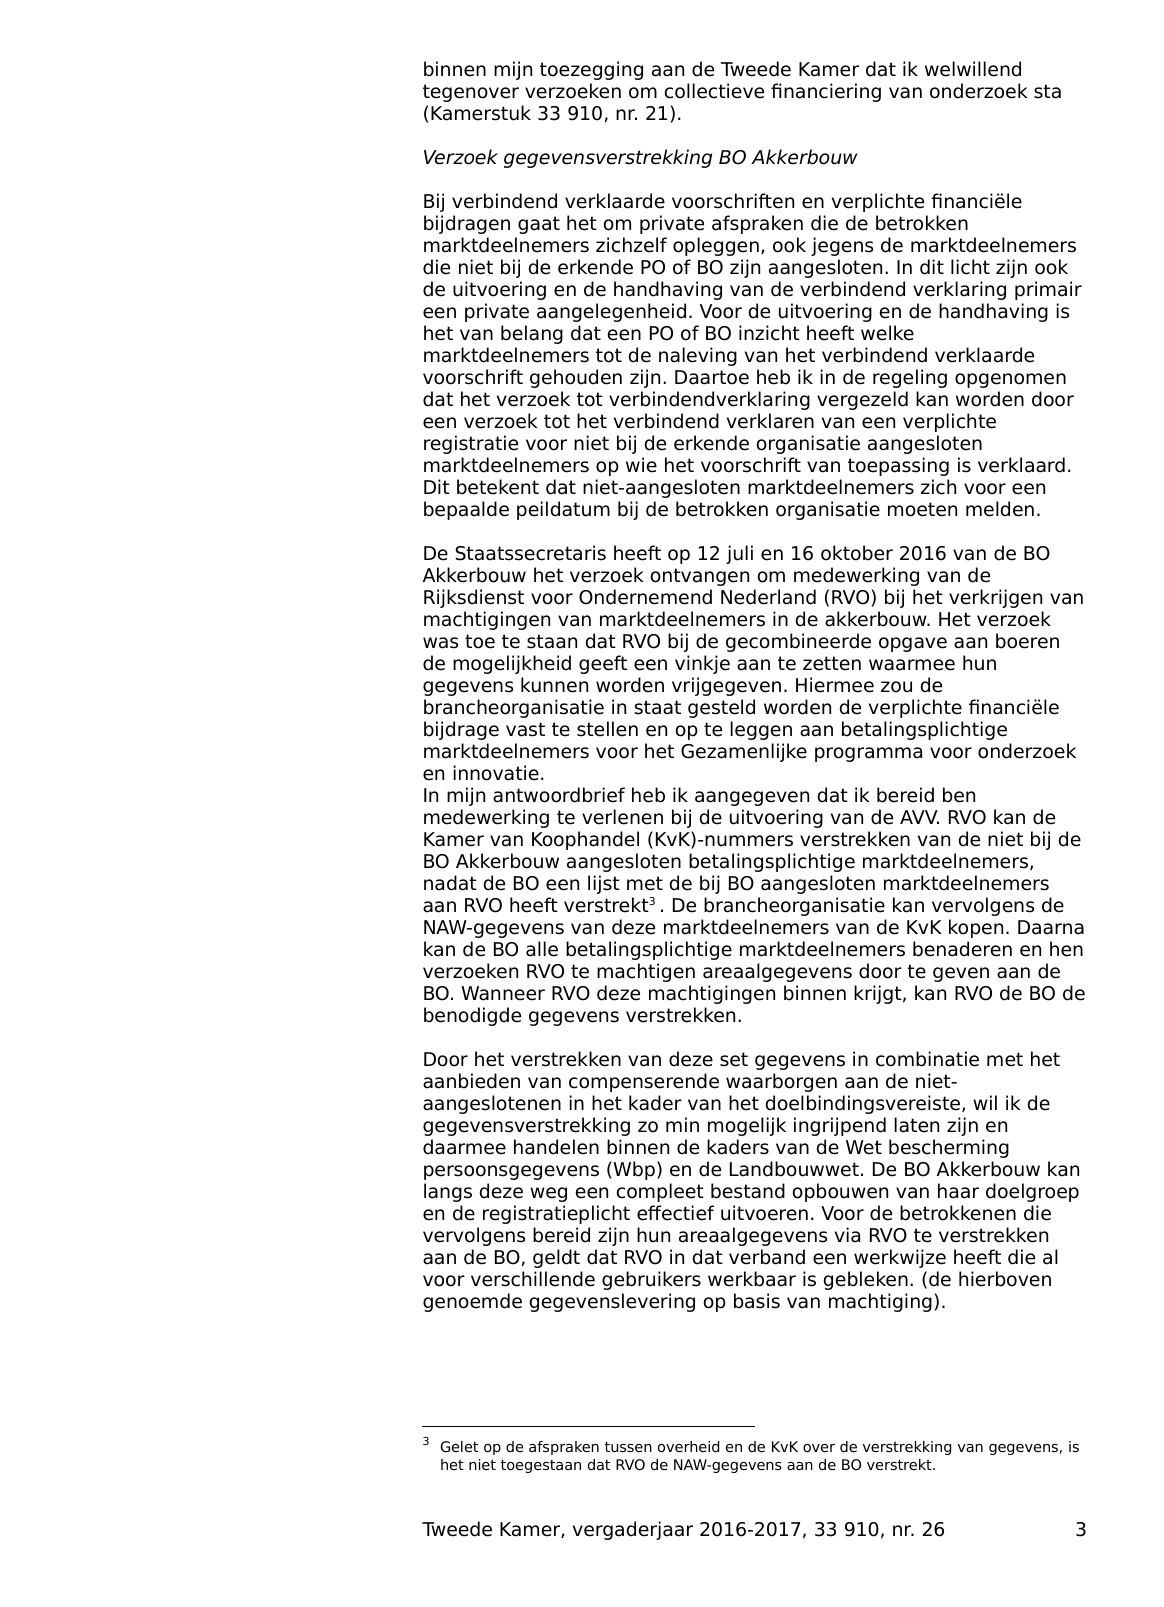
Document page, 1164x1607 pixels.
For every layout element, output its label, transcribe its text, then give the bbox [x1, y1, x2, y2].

text Door het verstrekken van deze set gegevens in combinatie met het aanbieden van compenserende waarborgen aan de niet-aangeslotenen in het kader van het doelbindingsvereiste, wil ik de gegevensverstrekking zo min mogelijk ingrijpend laten zijn en daarmee handelen binnen de kaders van de Wet bescherming persoonsgegevens (Wbp) en de Landbouwwet. De BO Akkerbouw kan langs deze weg een compleet bestand opbouwen van haar doelgroep en de registratieplicht effectief uitvoeren. Voor de betrokkenen die vervolgens bereid zijn hun areaalgegevens via RVO te verstrekken aan de BO, geldt dat RVO in dat verband een werkwijze heeft die al voor verschillende gebruikers werkbaar is gebleken. (de hierboven genoemde gegevenslevering op basis van machtiging). [422, 1049, 1087, 1313]
text Gelet op de afspraken tussen overheid en de KvK over de verstrekking van gegevens, is het niet toegestaan dat RVO de NAW-gegevens aan de BO verstrekt. [422, 1435, 1087, 1474]
subtitle Verzoek gegevensverstrekking BO Akkerbouw [422, 147, 1087, 169]
text Bij verbindend verklaarde voorschriften en verplichte financiële bijdragen gaat het om private afspraken die de betrokken marktdeelnemers zichzelf opleggen, ook jegens de marktdeelnemers die niet bij de erkende PO of BO zijn aangesloten. In dit licht zijn ook de uitvoering en de handhaving van de verbindend verklaring primair een private aangelegenheid. Voor de uitvoering en de handhaving is het van belang dat een PO of BO inzicht heeft welke marktdeelnemers tot de naleving van het verbindend verklaarde voorschrift gehouden zijn. Daartoe heb ik in de regeling opgenomen dat het verzoek tot verbindendverklaring vergezeld kan worden door een verzoek tot het verbindend verklaren van een verplichte registratie voor niet bij de erkende organisatie aangesloten marktdeelnemers op wie het voorschrift van toepassing is verklaard. Dit betekent dat niet-aangesloten marktdeelnemers zich voor een bepaalde peildatum bij de betrokken organisatie moeten melden. [422, 191, 1087, 521]
text In mijn antwoordbrief heb ik aangegeven dat ik bereid ben medewerking te verlenen bij de uitvoering van de AVV. RVO kan de Kamer van Koophandel (KvK)-nummers verstrekken van de niet bij de BO Akkerbouw aangesloten betalingsplichtige marktdeelnemers, nadat de BO een lijst met de bij BO aangesloten marktdeelnemers aan RVO heeft verstrekt. De brancheorganisatie kan vervolgens de NAW-gegevens van deze marktdeelnemers van de KvK kopen. Daarna kan de BO alle betalingsplichtige marktdeelnemers benaderen en hen verzoeken RVO te machtigen areaalgegevens door te geven aan de BO. Wanneer RVO deze machtigingen binnen krijgt, kan RVO de BO de benodigde gegevens verstrekken. [422, 785, 1087, 1027]
text De Staatssecretaris heeft op 12 juli en 16 oktober 2016 van de BO Akkerbouw het verzoek ontvangen om medewerking van de Rijksdienst voor Ondernemend Nederland (RVO) bij het verkrijgen van machtigingen van marktdeelnemers in de akkerbouw. Het verzoek was toe te staan dat RVO bij de gecombineerde opgave aan boeren de mogelijkheid geeft een vinkje aan te zetten waarmee hun gegevens kunnen worden vrijgegeven. Hiermee zou de brancheorganisatie in staat gesteld worden de verplichte financiële bijdrage vast te stellen en op te leggen aan betalingsplichtige marktdeelnemers voor het Gezamenlijke programma voor onderzoek en innovatie. [422, 543, 1087, 785]
text binnen mijn toezegging aan de Tweede Kamer dat ik welwillend tegenover verzoeken om collectieve financiering van onderzoek sta (Kamerstuk 33 910, nr. 21). [422, 59, 1087, 125]
